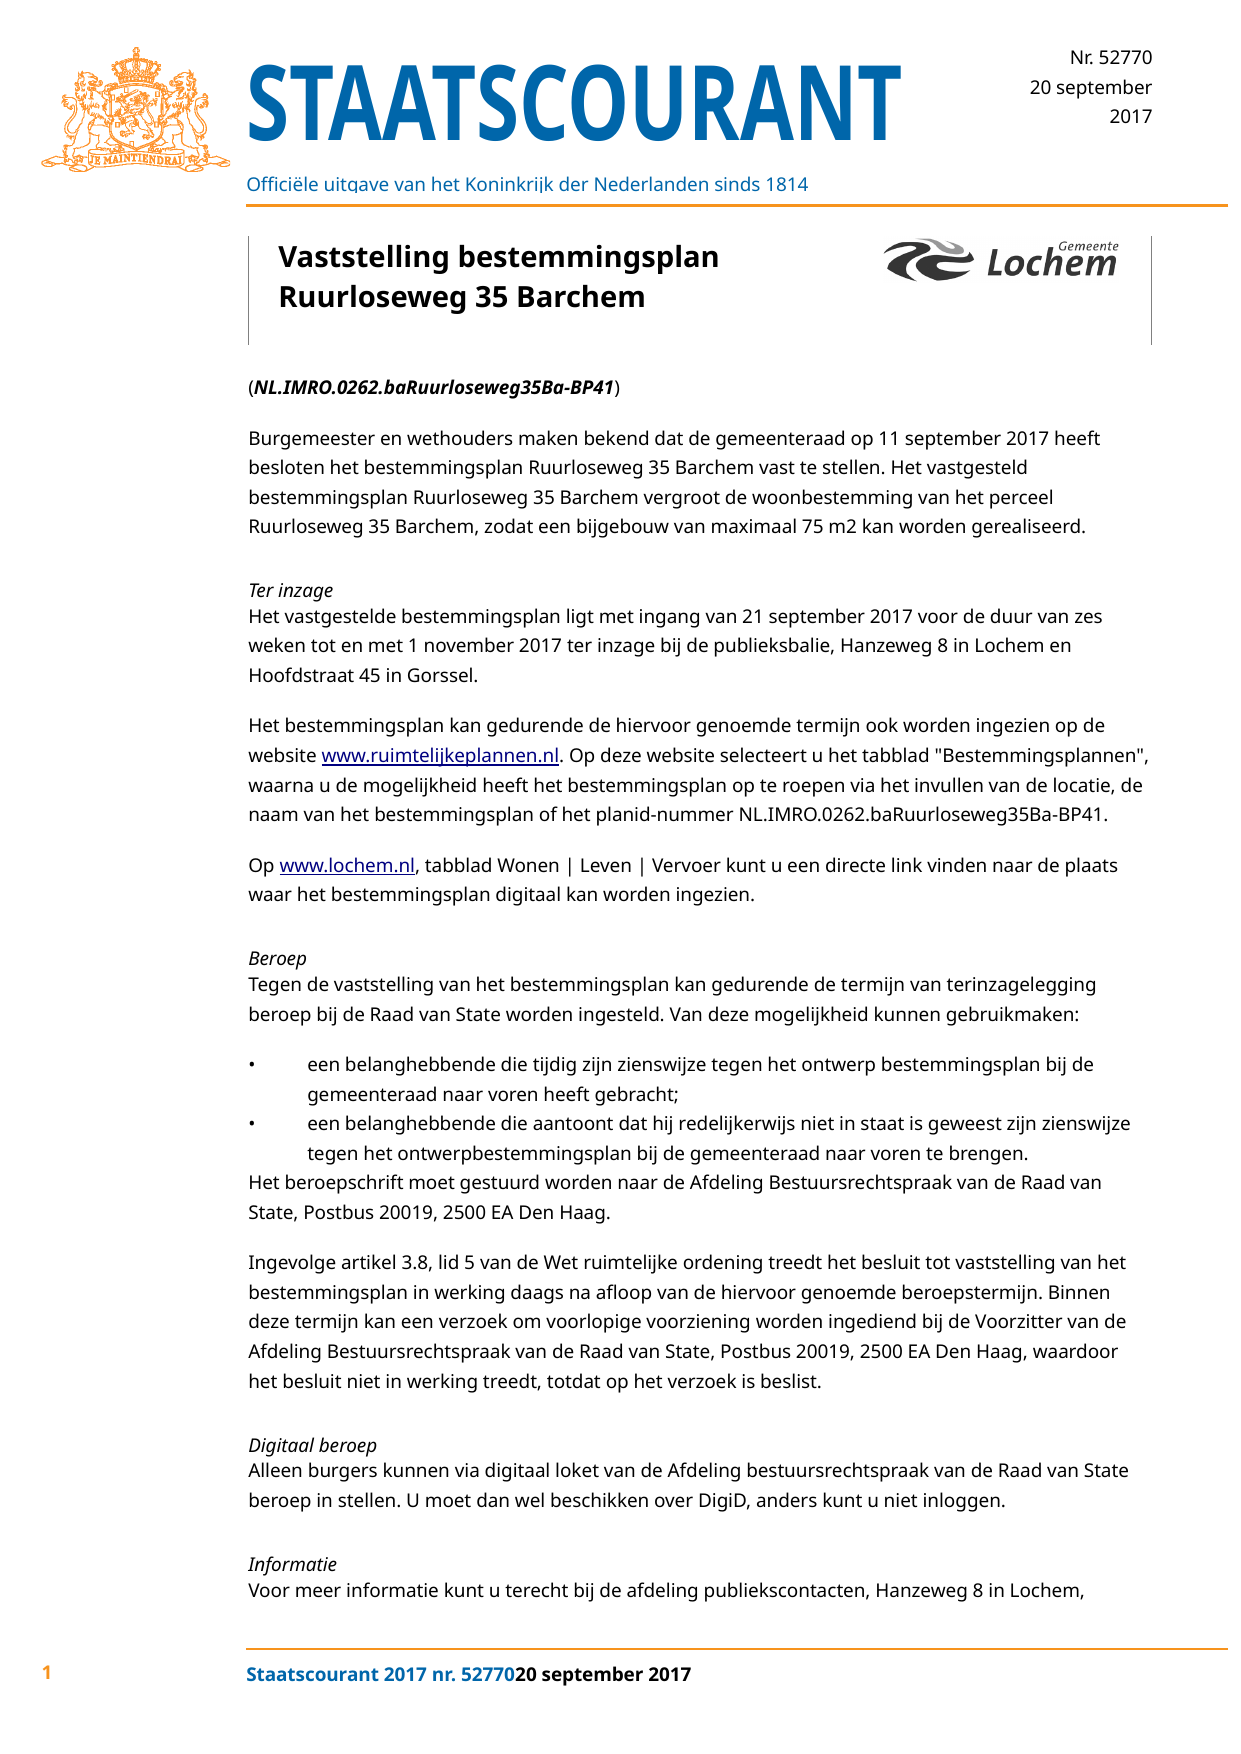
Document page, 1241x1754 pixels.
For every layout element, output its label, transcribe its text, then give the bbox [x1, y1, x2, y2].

table_header Vaststelling bestemmingsplan Ruurloseweg 35 Barchem [249, 236, 850, 345]
picture [41, 47, 231, 172]
text Informatie [248, 1551, 1152, 1577]
text Op www.lochem.nl, tabblad Wonen | Leven | Vervoer kunt u een directe link vinden naar de plaats waar het bestemmingsplan digitaal kan worden ingezien. [248, 852, 1152, 907]
text Burgemeester en wethouders maken bekend dat de gemeenteraad op 11 september 2017 heeft besloten het bestemmingsplan Ruurloseweg 35 Barchem vast te stellen. Het vastgesteld bestemmingsplan Ruurloseweg 35 Barchem vergroot de woonbestemming van het perceel Ruurloseweg 35 Barchem, zodat een bijgebouw van maximaal 75 m2 kan worden gerealiseerd. [248, 425, 1152, 539]
text Ingevolge artikel 3.8, lid 5 van de Wet ruimtelijke ordening treedt het besluit tot vaststelling van het bestemmingsplan in werking daags na afloop van de hiervoor genoemde beroepstermijn. Binnen deze termijn kan een verzoek om voorlopige voorziening worden ingediend bij de Voorzitter van de Afdeling Bestuursrechtspraak van de Raad van State, Postbus 20019, 2500 EA Den Haag, waardoor het besluit niet in werking treedt, totdat op het verzoek is beslist. [248, 1249, 1152, 1393]
text Voor meer informatie kunt u terecht bij de afdeling publiekscontacten, Hanzeweg 8 in Lochem, [248, 1577, 1152, 1602]
table_header [850, 236, 1151, 345]
text Het vastgestelde bestemmingsplan ligt met ingang van 21 september 2017 voor de duur van zes weken tot en met 1 november 2017 ter inzage bij de publieksbalie, Hanzeweg 8 in Lochem en Hoofdstraat 45 in Gorssel. [248, 603, 1152, 688]
text Digitaal beroep [248, 1432, 1152, 1457]
text (NL.IMRO.0262.baRuurloseweg35Ba-BP41) [248, 374, 1152, 400]
text Beroep [248, 945, 1152, 971]
list een belanghebbende die tijdig zijn zienswijze tegen het ontwerp bestemmingsplan bij de gemeenteraad naar voren heeft gebracht; [248, 1051, 1152, 1106]
text Alleen burgers kunnen via digitaal loket van de Afdeling bestuursrechtspraak van de Raad van State beroep in stellen. U moet dan wel beschikken over DigiD, anders kunt u niet inloggen. [248, 1457, 1152, 1513]
picture [882, 236, 1119, 283]
text Het bestemmingsplan kan gedurende de hiervoor genoemde termijn ook worden ingezien op de website www.ruimtelijkeplannen.nl. Op deze website selecteert u het tabblad "Bestemmingsplannen", waarna u de mogelijkheid heeft het bestemmingsplan op te roepen via het invullen van de locatie, de naam van het bestemmingsplan of het planid-nummer NL.IMRO.0262.baRuurloseweg35Ba-BP41. [248, 713, 1152, 827]
text Tegen de vaststelling van het bestemmingsplan kan gedurende de termijn van terinzagelegging beroep bij de Raad van State worden ingesteld. Van deze mogelijkheid kunnen gebruikmaken: [248, 971, 1152, 1026]
text Ter inzage [248, 577, 1152, 603]
list een belanghebbende die aantoont dat hij redelijkerwijs niet in staat is geweest zijn zienswijze tegen het ontwerpbestemmingsplan bij de gemeenteraad naar voren te brengen. [248, 1110, 1152, 1166]
text Het beroepschrift moet gestuurd worden naar de Afdeling Bestuursrechtspraak van de Raad van State, Postbus 20019, 2500 EA Den Haag. [248, 1169, 1152, 1225]
